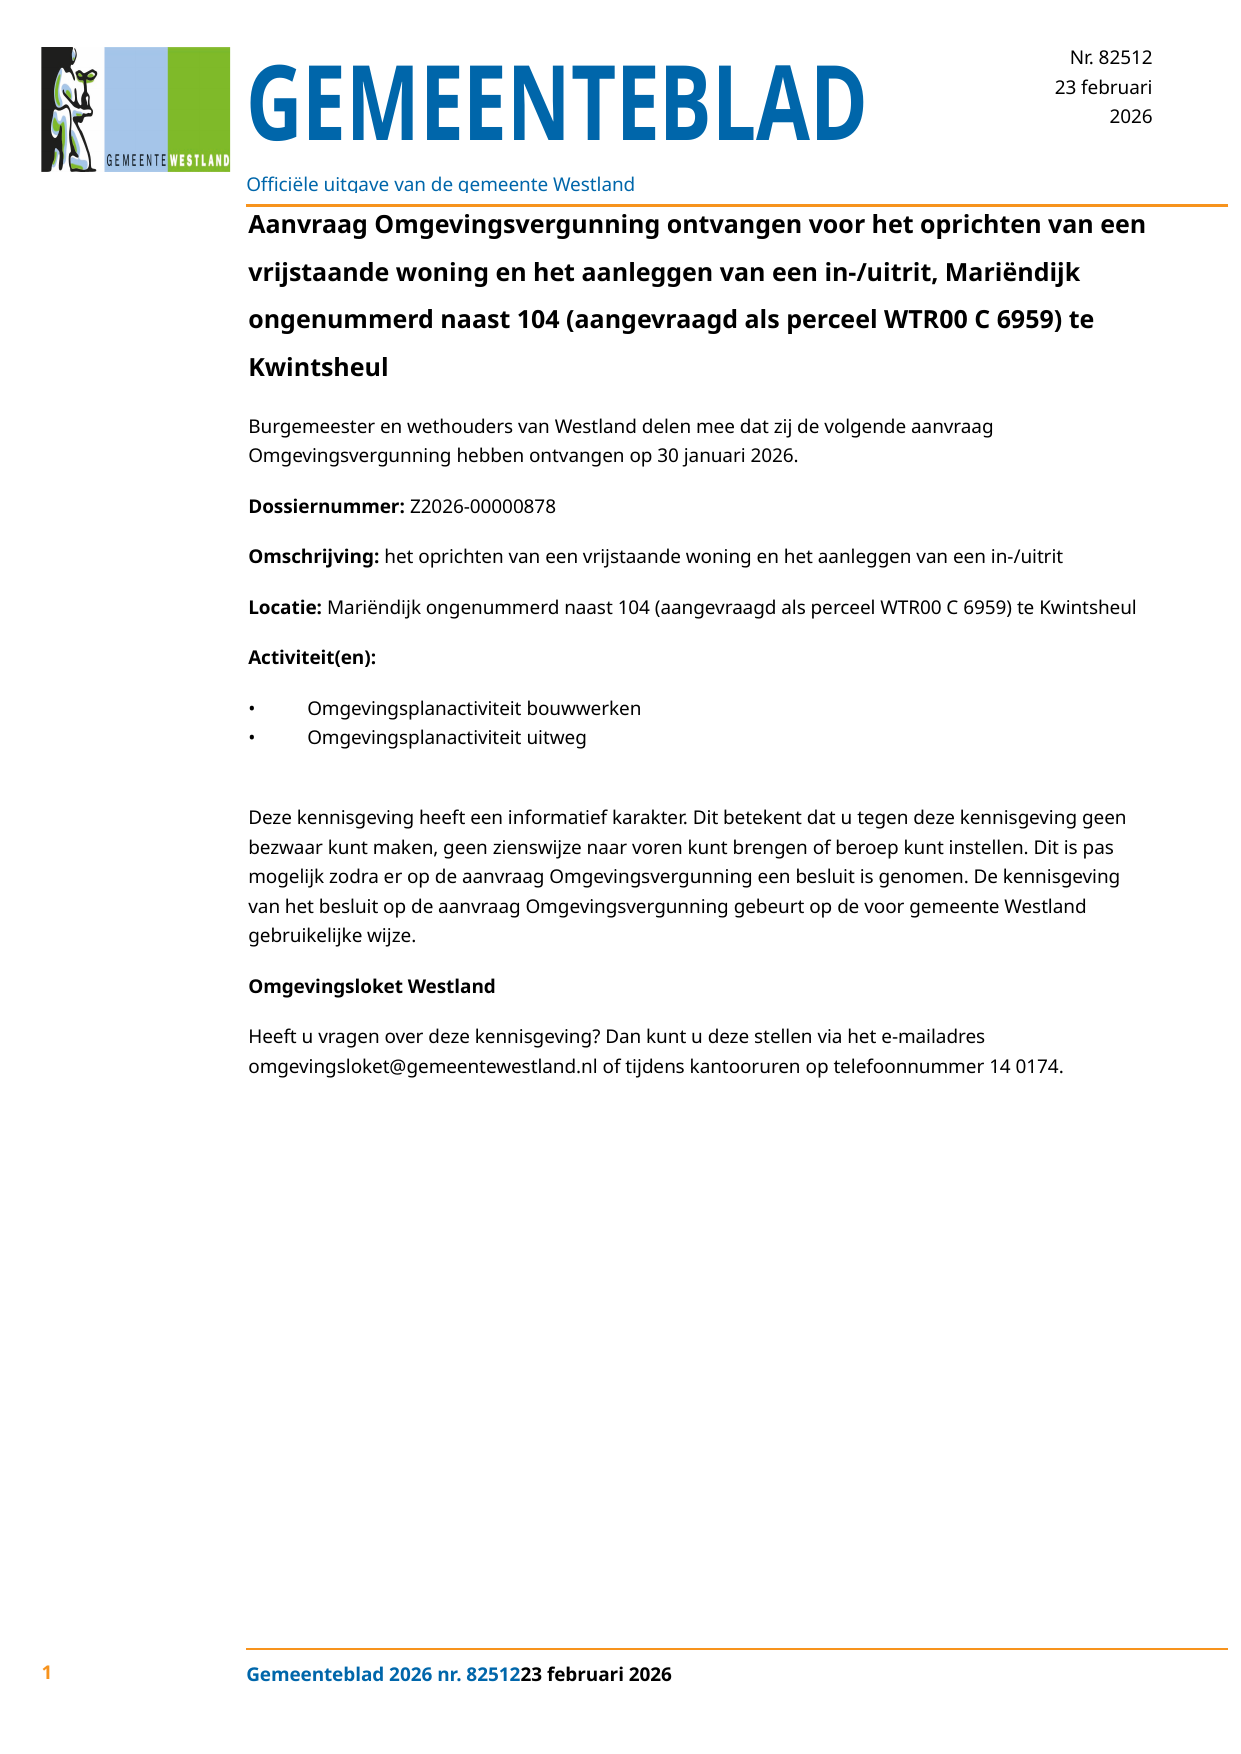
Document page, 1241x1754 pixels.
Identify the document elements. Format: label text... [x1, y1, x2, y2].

text Aanvraag Omgevingsvergunning ontvangen voor het oprichten van een vrijstaande woning en het aanleggen van een in-/uitrit, Mariëndijk ongenummerd naast 104 (aangevraagd als perceel WTR00 C 6959) te Kwintsheul [248, 207, 1152, 384]
text Dossiernummer: Z2026-00000878 [248, 493, 1152, 519]
text Locatie: Mariëndijk ongenummerd naast 104 (aangevraagd als perceel WTR00 C 6959) te Kwintsheul [248, 594, 1152, 620]
list Omgevingsplanactiviteit bouwwerken [248, 695, 1152, 721]
text Heeft u vragen over deze kennisgeving? Dan kunt u deze stellen via het e-mailadres omgevingsloket@gemeentewestland.nl of tijdens kantooruren op telefoonnummer 14 0174. [248, 1023, 1152, 1079]
text Activiteit(en): [248, 644, 1152, 670]
picture [41, 47, 231, 172]
list Omgevingsplanactiviteit uitweg [248, 724, 1152, 750]
text Burgemeester en wethouders van Westland delen mee dat zij de volgende aanvraag Omgevingsvergunning hebben ontvangen op 30 januari 2026. [248, 413, 1152, 468]
text Deze kennisgeving heeft een informatief karakter. Dit betekent dat u tegen deze kennisgeving geen bezwaar kunt maken, geen zienswijze naar voren kunt brengen of beroep kunt instellen. Dit is pas mogelijk zodra er op de aanvraag Omgevingsvergunning een besluit is genomen. De kennisgeving van het besluit op de aanvraag Omgevingsvergunning gebeurt op de voor gemeente Westland gebruikelijke wijze. [248, 804, 1152, 948]
text Omschrijving: het oprichten van een vrijstaande woning en het aanleggen van een in-/uitrit [248, 543, 1152, 569]
text Omgevingsloket Westland [248, 973, 1152, 999]
